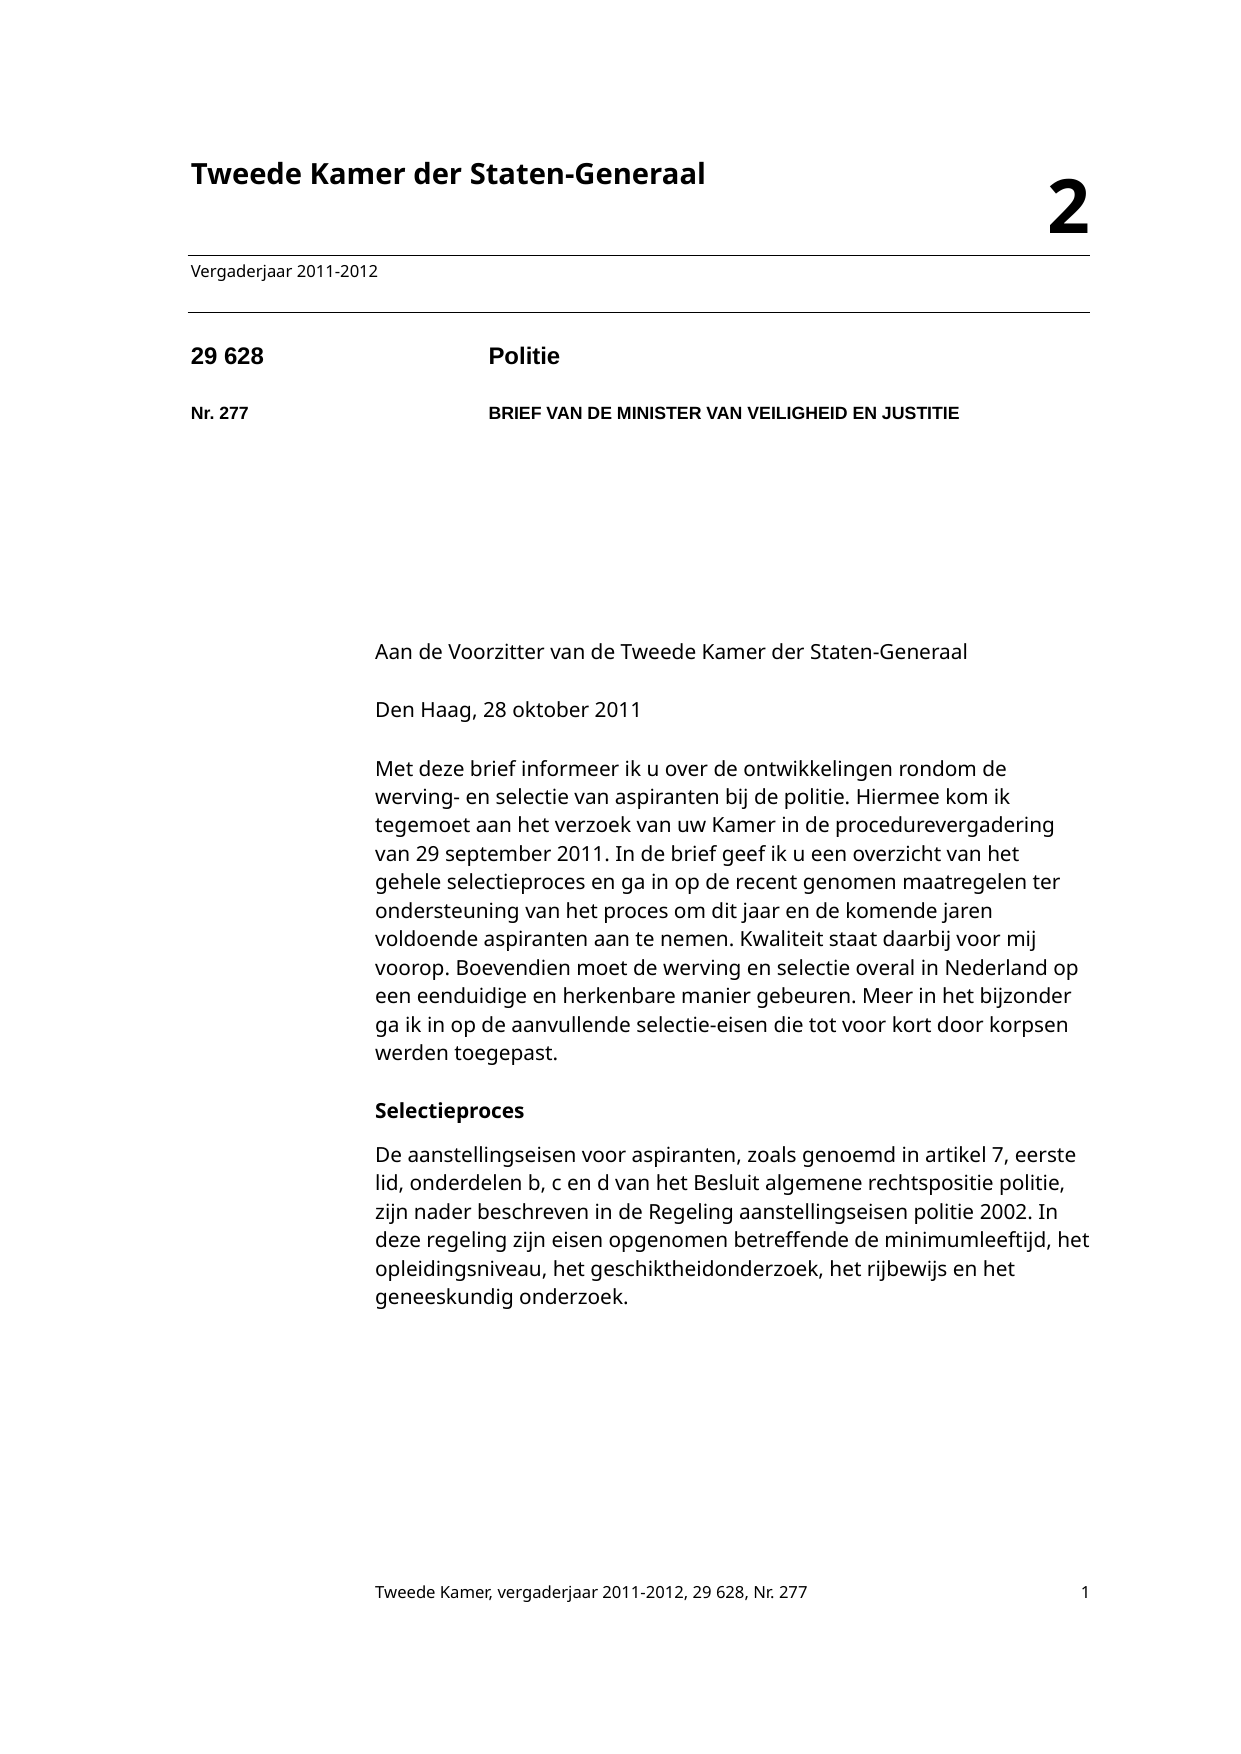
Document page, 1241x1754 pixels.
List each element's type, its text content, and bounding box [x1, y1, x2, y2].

table_cell Nr. 277 [188, 399, 485, 518]
text Den Haag, 28 oktober 2011 [375, 695, 1090, 724]
table_cell BRIEF VAN DE MINISTER VAN VEILIGHEID EN JUSTITIE [485, 399, 1090, 518]
table_cell 29 628 [188, 339, 485, 399]
table_cell Vergaderjaar 2011-2012 [188, 256, 485, 312]
table_cell [188, 313, 485, 339]
text Selectieproces [375, 1097, 1090, 1125]
text Met deze brief informeer ik u over de ontwikkelingen rondom de werving- en selectie van aspiranten bij de politie. Hiermee kom ik tegemoet aan het verzoek van uw Kamer in de procedurevergadering van 29 september 2011. In de brief geef ik u een overzicht van het gehele selectieproces en ga in op de recent genomen maatregelen ter ondersteuning van het proces om dit jaar en de komende jaren voldoende aspiranten aan te nemen. Kwaliteit staat daarbij voor mij voorop. Boevendien moet de werving en selectie overal in Nederland op een eenduidige en herkenbare manier gebeuren. Meer in het bijzonder ga ik in op de aanvullende selectie-eisen die tot voor kort door korpsen werden toegepast. [375, 754, 1090, 1067]
table_cell Politie [485, 339, 1090, 399]
text Aan de Voorzitter van de Tweede Kamer der Staten-Generaal [375, 637, 1090, 665]
table_header Tweede Kamer der Staten-Generaal [188, 150, 909, 255]
table_cell [485, 256, 1090, 312]
table_header 2 [910, 150, 1090, 255]
text De aanstellingseisen voor aspiranten, zoals genoemd in artikel 7, eerste lid, onderdelen b, c en d van het Besluit algemene rechtspositie politie, zijn nader beschreven in de Regeling aanstellingseisen politie 2002. In deze regeling zijn eisen opgenomen betreffende de minimumleeftijd, het opleidingsniveau, het geschiktheidonderzoek, het rijbewijs en het geneeskundig onderzoek. [375, 1140, 1090, 1311]
table_cell [485, 313, 1090, 339]
